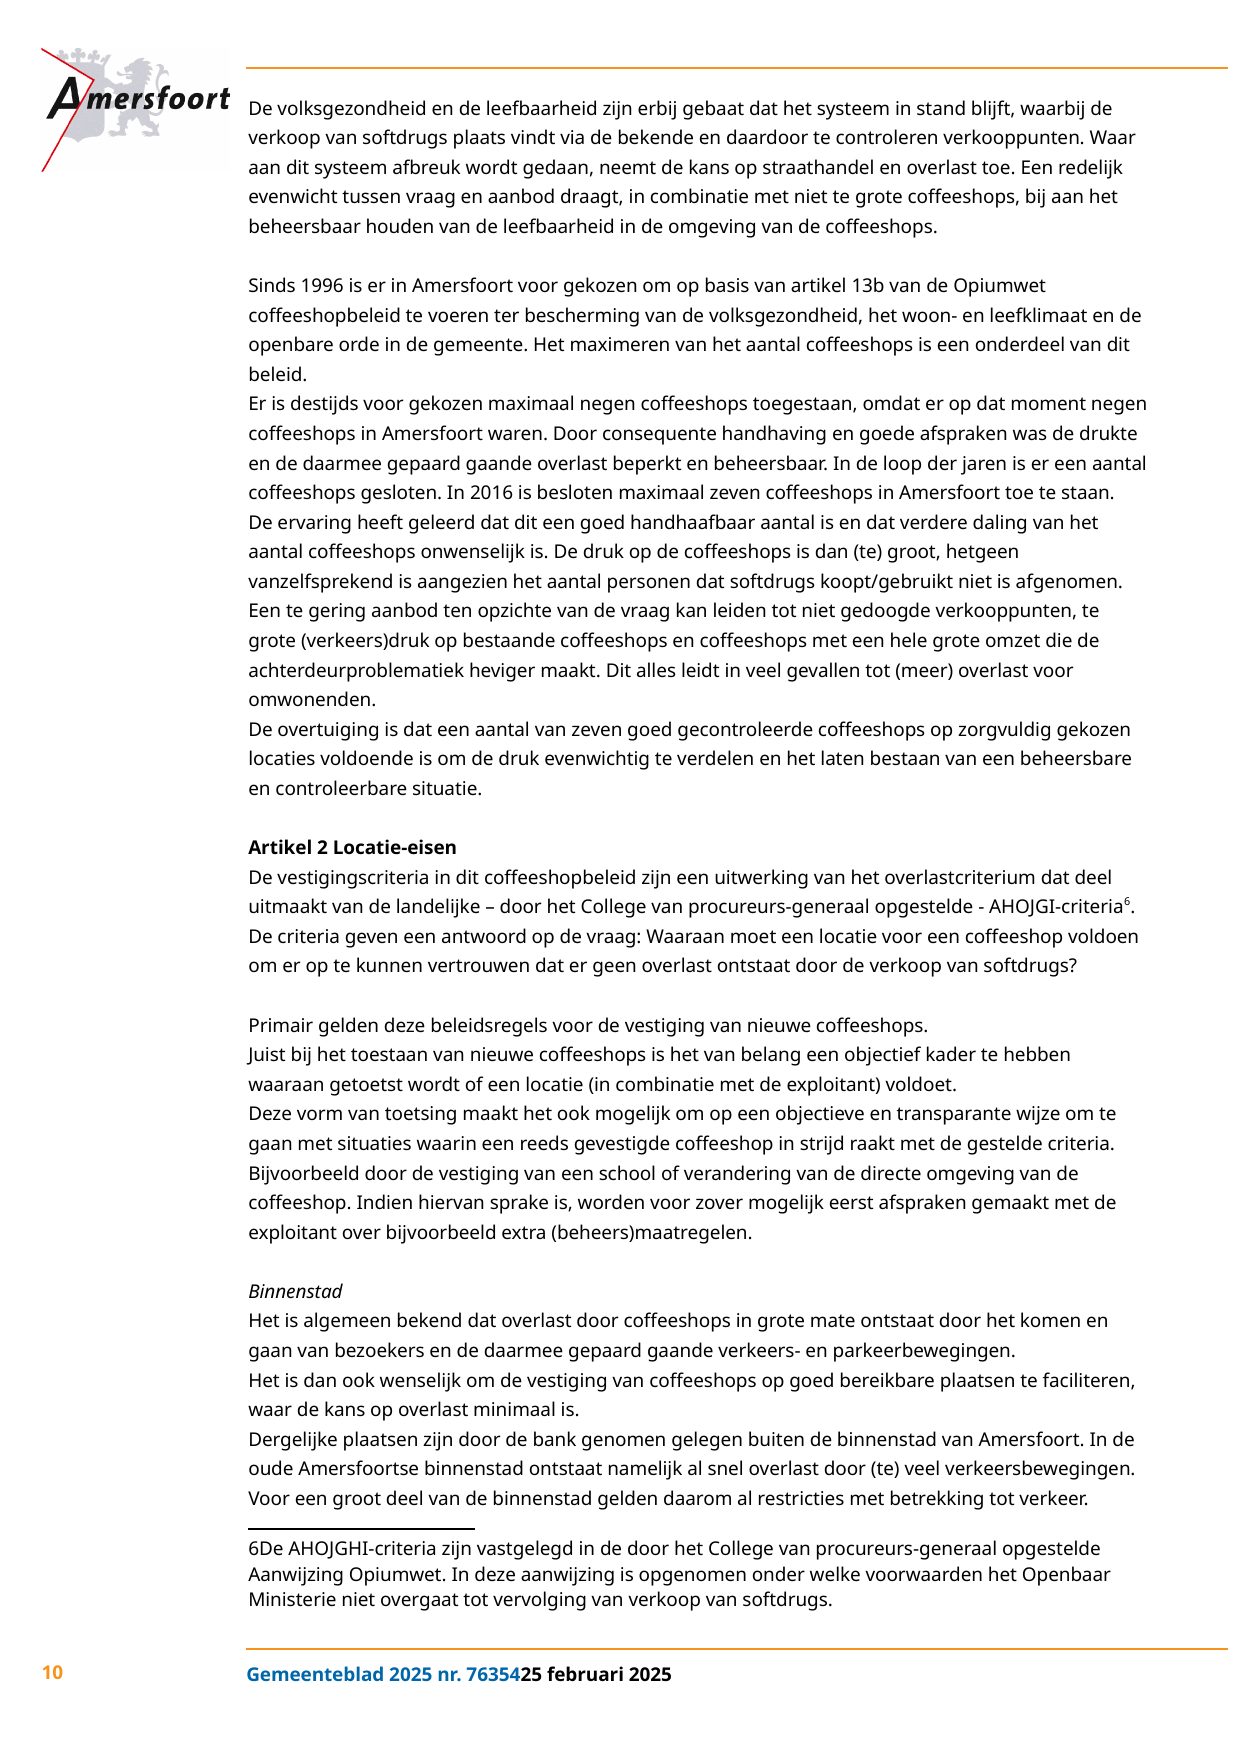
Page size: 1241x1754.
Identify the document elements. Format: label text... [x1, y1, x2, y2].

text Er is destijds voor gekozen maximaal negen coffeeshops toegestaan, omdat er op dat moment negen coffeeshops in Amersfoort waren. Door consequente handhaving en goede afspraken was de drukte en de daarmee gepaard gaande overlast beperkt en beheersbaar. In de loop der jaren is er een aantal coffeeshops gesloten. In 2016 is besloten maximaal zeven coffeeshops in Amersfoort toe te staan. [248, 391, 1152, 505]
text De volksgezondheid en de leefbaarheid zijn erbij gebaat dat het systeem in stand blijft, waarbij de verkoop van softdrugs plaats vindt via de bekende en daardoor te controleren verkooppunten. Waar aan dit systeem afbreuk wordt gedaan, neemt de kans op straathandel en overlast toe. Een redelijk evenwicht tussen vraag en aanbod draagt, in combinatie met niet te grote coffeeshops, bij aan het beheersbaar houden van de leefbaarheid in de omgeving van de coffeeshops. [248, 95, 1152, 239]
text Dergelijke plaatsen zijn door de bank genomen gelegen buiten de binnenstad van Amersfoort. In de oude Amersfoortse binnenstad ontstaat namelijk al snel overlast door (te) veel verkeersbewegingen. Voor een groot deel van de binnenstad gelden daarom al restricties met betrekking tot verkeer. [248, 1426, 1152, 1511]
text Deze vorm van toetsing maakt het ook mogelijk om op een objectieve en transparante wijze om te gaan met situaties waarin een reeds gevestigde coffeeshop in strijd raakt met de gestelde criteria. Bijvoorbeeld door de vestiging van een school of verandering van de directe omgeving van de coffeeshop. Indien hiervan sprake is, worden voor zover mogelijk eerst afspraken gemaakt met de exploitant over bijvoorbeeld extra (beheers)maatregelen. [248, 1101, 1152, 1245]
picture [41, 47, 231, 172]
text Artikel 2 Locatie-eisen [248, 834, 1152, 860]
text Binnenstad [248, 1278, 1152, 1304]
text Sinds 1996 is er in Amersfoort voor gekozen om op basis van artikel 13b van de Opiumwet coffeeshopbeleid te voeren ter bescherming van de volksgezondheid, het woon- en leefklimaat en de openbare orde in de gemeente. Het maximeren van het aantal coffeeshops is een onderdeel van dit beleid. [248, 272, 1152, 387]
text Primair gelden deze beleidsregels voor de vestiging van nieuwe coffeeshops. [248, 1012, 1152, 1038]
text De ervaring heeft geleerd dat dit een goed handhaafbaar aantal is en dat verdere daling van het aantal coffeeshops onwenselijk is. De druk op de coffeeshops is dan (te) groot, hetgeen vanzelfsprekend is aangezien het aantal personen dat softdrugs koopt/gebruikt niet is afgenomen. Een te gering aanbod ten opzichte van de vraag kan leiden tot niet gedoogde verkooppunten, te grote (verkeers)druk op bestaande coffeeshops en coffeeshops met een hele grote omzet die de achterdeurproblematiek heviger maakt. Dit alles leidt in veel gevallen tot (meer) overlast voor omwonenden. [248, 509, 1152, 712]
text Het is dan ook wenselijk om de vestiging van coffeeshops op goed bereikbare plaatsen te faciliteren, waar de kans op overlast minimaal is. [248, 1367, 1152, 1422]
text Het is algemeen bekend dat overlast door coffeeshops in grote mate ontstaat door het komen en gaan van bezoekers en de daarmee gepaard gaande verkeers- en parkeerbewegingen. [248, 1308, 1152, 1363]
text De vestigingscriteria in dit coffeeshopbeleid zijn een uitwerking van het overlastcriterium dat deel uitmaakt van de landelijke – door het College van procureurs-generaal opgestelde - AHOJGI-criteria. De criteria geven een antwoord op de vraag: Waaraan moet een locatie voor een coffeeshop voldoen om er op te kunnen vertrouwen dat er geen overlast ontstaat door de verkoop van softdrugs? [248, 864, 1152, 978]
text De overtuiging is dat een aantal van zeven goed gecontroleerde coffeeshops op zorgvuldig gekozen locaties voldoende is om de druk evenwichtig te verdelen en het laten bestaan van een beheersbare en controleerbare situatie. [248, 716, 1152, 801]
text Juist bij het toestaan van nieuwe coffeeshops is het van belang een objectief kader te hebben waaraan getoetst wordt of een locatie (in combinatie met de exploitant) voldoet. [248, 1041, 1152, 1097]
text De AHOJGHI-criteria zijn vastgelegd in de door het College van procureurs-generaal opgestelde Aanwijzing Opiumwet. In deze aanwijzing is opgenomen onder welke voorwaarden het Openbaar Ministerie niet overgaat tot vervolging van verkoop van softdrugs. [248, 1535, 1152, 1612]
